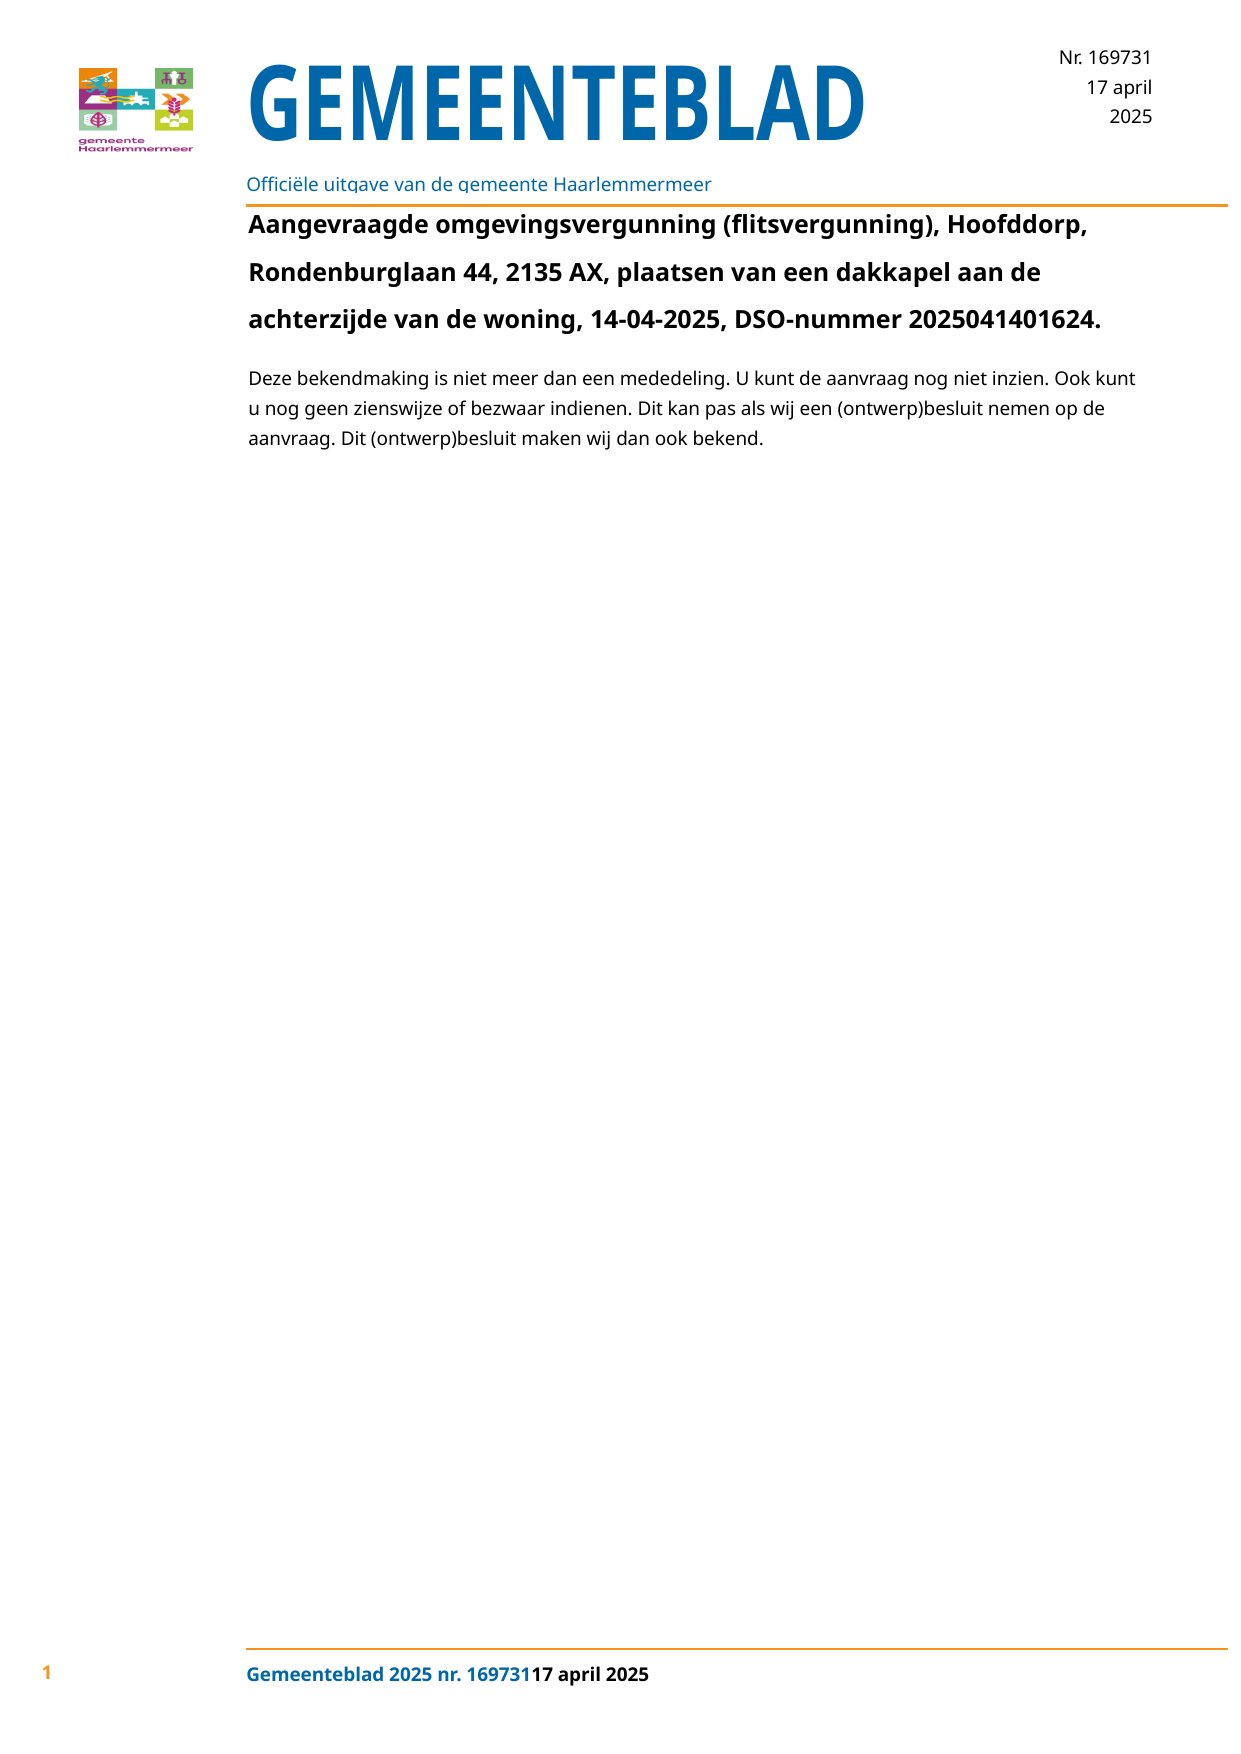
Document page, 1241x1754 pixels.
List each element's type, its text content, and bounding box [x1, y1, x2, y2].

picture [41, 47, 231, 172]
text Aangevraagde omgevingsvergunning (flitsvergunning), Hoofddorp, Rondenburglaan 44, 2135 AX, plaatsen van een dakkapel aan de achterzijde van de woning, 14-04-2025, DSO-nummer 2025041401624. [248, 207, 1152, 336]
text Deze bekendmaking is niet meer dan een mededeling. U kunt de aanvraag nog niet inzien. Ook kunt u nog geen zienswijze of bezwaar indienen. Dit kan pas als wij een (ontwerp)besluit nemen op de aanvraag. Dit (ontwerp)besluit maken wij dan ook bekend. [248, 366, 1152, 450]
